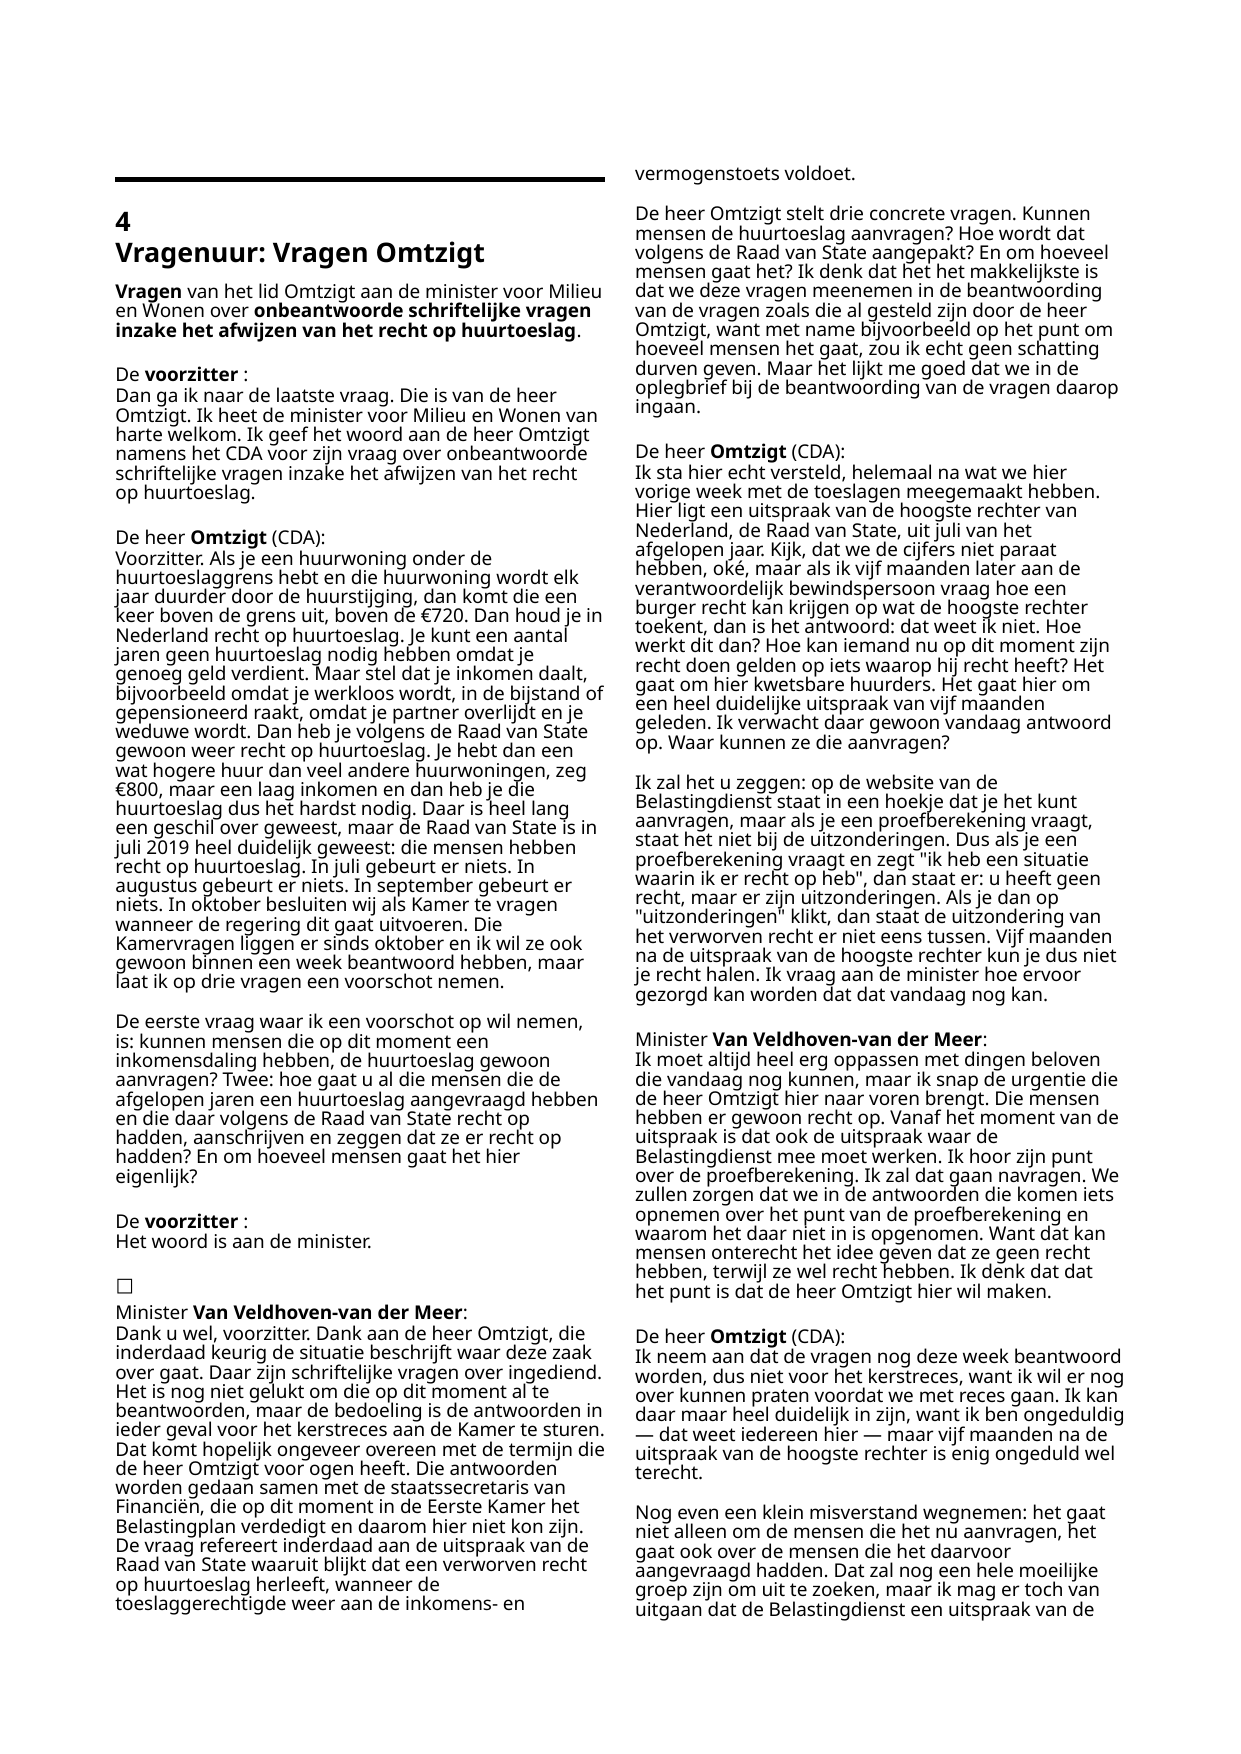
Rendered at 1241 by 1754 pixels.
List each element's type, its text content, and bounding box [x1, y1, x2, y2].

text Dank u wel, voorzitter. Dank aan de heer Omtzigt, die inderdaad keurig de situatie beschrijft waar deze zaak over gaat. Daar zijn schriftelijke vragen over ingediend. Het is nog niet gelukt om die op dit moment al te beantwoorden, maar de bedoeling is de antwoorden in ieder geval voor het kerstreces aan de Kamer te sturen. Dat komt hopelijk ongeveer overeen met de termijn die de heer Omtzigt voor ogen heeft. Die antwoorden worden gedaan samen met de staatssecretaris van Financiën, die op dit moment in de Eerste Kamer het Belastingplan verdedigt en daarom hier niet kon zijn. De vraag refereert inderdaad aan de uitspraak van de Raad van State waaruit blijkt dat een verworven recht op huurtoeslag herleeft, wanneer de toeslaggerechtigde weer aan de inkomens- en [115, 1325, 605, 1614]
text vermogenstoets voldoet. [635, 165, 1125, 184]
text Voorzitter. Als je een huurwoning onder de huurtoeslaggrens hebt en die huurwoning wordt elk jaar duurder door de huurstijging, dan komt die een keer boven de grens uit, boven de €720. Dan houd je in Nederland recht op huurtoeslag. Je kunt een aantal jaren geen huurtoeslag nodig hebben omdat je genoeg geld verdient. Maar stel dat je inkomen daalt, bijvoorbeeld omdat je werkloos wordt, in de bijstand of gepensioneerd raakt, omdat je partner overlijdt en je weduwe wordt. Dan heb je volgens de Raad van State gewoon weer recht op huurtoeslag. Je hebt dan een wat hogere huur dan veel andere huurwoningen, zeg €800, maar een laag inkomen en dan heb je die huurtoeslag dus het hardst nodig. Daar is heel lang een geschil over geweest, maar de Raad van State is in juli 2019 heel duidelijk geweest: die mensen hebben recht op huurtoeslag. In juli gebeurt er niets. In augustus gebeurt er niets. In september gebeurt er niets. In oktober besluiten wij als Kamer te vragen wanneer de regering dit gaat uitvoeren. Die Kamervragen liggen er sinds oktober en ik wil ze ook gewoon binnen een week beantwoord hebben, maar laat ik op drie vragen een voorschot nemen. [115, 549, 605, 993]
text De eerste vraag waar ik een voorschot op wil nemen, is: kunnen mensen die op dit moment een inkomensdaling hebben, de huurtoeslag gewoon aanvragen? Twee: hoe gaat u al die mensen die de afgelopen jaren een huurtoeslag aangevraagd hebben en die daar volgens de Raad van State recht op hadden, aanschrijven en zeggen dat ze er recht op hadden? En om hoeveel mensen gaat het hier eigenlijk? [115, 1013, 605, 1187]
text ⬜ [115, 1274, 605, 1299]
text De voorzitter : [115, 362, 605, 387]
text De heer Omtzigt (CDA): [635, 438, 1125, 464]
text Ik zal het u zeggen: op de website van de Belastingdienst staat in een hoekje dat je het kunt aanvragen, maar als je een proefberekening vraagt, staat het niet bij de uitzonderingen. Dus als je een proefberekening vraagt en zegt "ik heb een situatie waarin ik er recht op heb", dan staat er: u heeft geen recht, maar er zijn uitzonderingen. Als je dan op "uitzonderingen" klikt, dan staat de uitzondering van het verworven recht er niet eens tussen. Vijf maanden na de uitspraak van de hoogste rechter kun je dus niet je recht halen. Ik vraag aan de minister hoe ervoor gezorgd kan worden dat dat vandaag nog kan. [635, 774, 1125, 1005]
text De heer Omtzigt stelt drie concrete vragen. Kunnen mensen de huurtoeslag aanvragen? Hoe wordt dat volgens de Raad van State aangepakt? En om hoeveel mensen gaat het? Ik denk dat het het makkelijkste is dat we deze vragen meenemen in de beantwoording van de vragen zoals die al gesteld zijn door de heer Omtzigt, want met name bijvoorbeeld op het punt om hoeveel mensen het gaat, zou ik echt geen schatting durven geven. Maar het lijkt me goed dat we in de oplegbrief bij de beantwoording van de vragen daarop ingaan. [635, 205, 1125, 417]
text Minister Van Veldhoven-van der Meer: [115, 1299, 605, 1325]
text Minister Van Veldhoven-van der Meer: [635, 1026, 1125, 1051]
text Het woord is aan de minister. [115, 1233, 605, 1253]
text 4 [115, 203, 605, 239]
text Ik sta hier echt versteld, helemaal na wat we hier vorige week met de toeslagen meegemaakt hebben. Hier ligt een uitspraak van de hoogste rechter van Nederland, de Raad van State, uit juli van het afgelopen jaar. Kijk, dat we de cijfers niet paraat hebben, oké, maar als ik vijf maanden later aan de verantwoordelijk bewindspersoon vraag hoe een burger recht kan krijgen op wat de hoogste rechter toekent, dan is het antwoord: dat weet ik niet. Hoe werkt dit dan? Hoe kan iemand nu op dit moment zijn recht doen gelden op iets waarop hij recht heeft? Het gaat om hier kwetsbare huurders. Het gaat hier om een heel duidelijke uitspraak van vijf maanden geleden. Ik verwacht daar gewoon vandaag antwoord op. Waar kunnen ze die aanvragen? [635, 464, 1125, 753]
text Ik moet altijd heel erg oppassen met dingen beloven die vandaag nog kunnen, maar ik snap de urgentie die de heer Omtzigt hier naar voren brengt. Die mensen hebben er gewoon recht op. Vanaf het moment van de uitspraak is dat ook de uitspraak waar de Belastingdienst mee moet werken. Ik hoor zijn punt over de proefberekening. Ik zal dat gaan navragen. We zullen zorgen dat we in de antwoorden die komen iets opnemen over het punt van de proefberekening en waarom het daar niet in is opgenomen. Want dat kan mensen onterecht het idee geven dat ze geen recht hebben, terwijl ze wel recht hebben. Ik denk dat dat het punt is dat de heer Omtzigt hier wil maken. [635, 1051, 1125, 1302]
text De heer Omtzigt (CDA): [635, 1323, 1125, 1348]
text Nog even een klein misverstand wegnemen: het gaat niet alleen om de mensen die het nu aanvragen, het gaat ook over de mensen die het daarvoor aangevraagd hadden. Dat zal nog een hele moeilijke groep zijn om uit te zoeken, maar ik mag er toch van uitgaan dat de Belastingdienst een uitspraak van de [635, 1504, 1125, 1620]
text Ik neem aan dat de vragen nog deze week beantwoord worden, dus niet voor het kerstreces, want ik wil er nog over kunnen praten voordat we met reces gaan. Ik kan daar maar heel duidelijk in zijn, want ik ben ongeduldig — dat weet iedereen hier — maar vijf maanden na de uitspraak van de hoogste rechter is enig ongeduld wel terecht. [635, 1348, 1125, 1483]
text De heer Omtzigt (CDA): [115, 524, 605, 549]
text Vragenuur: Vragen Omtzigt [115, 239, 605, 283]
text De voorzitter : [115, 1208, 605, 1233]
text Vragen van het lid Omtzigt aan de minister voor Milieu en Wonen over onbeantwoorde schriftelijke vragen inzake het afwijzen van het recht op huurtoeslag. [115, 283, 605, 341]
text Dan ga ik naar de laatste vraag. Die is van de heer Omtzigt. Ik heet de minister voor Milieu en Wonen van harte welkom. Ik geef het woord aan de heer Omtzigt namens het CDA voor zijn vraag over onbeantwoorde schriftelijke vragen inzake het afwijzen van het recht op huurtoeslag. [115, 387, 605, 503]
